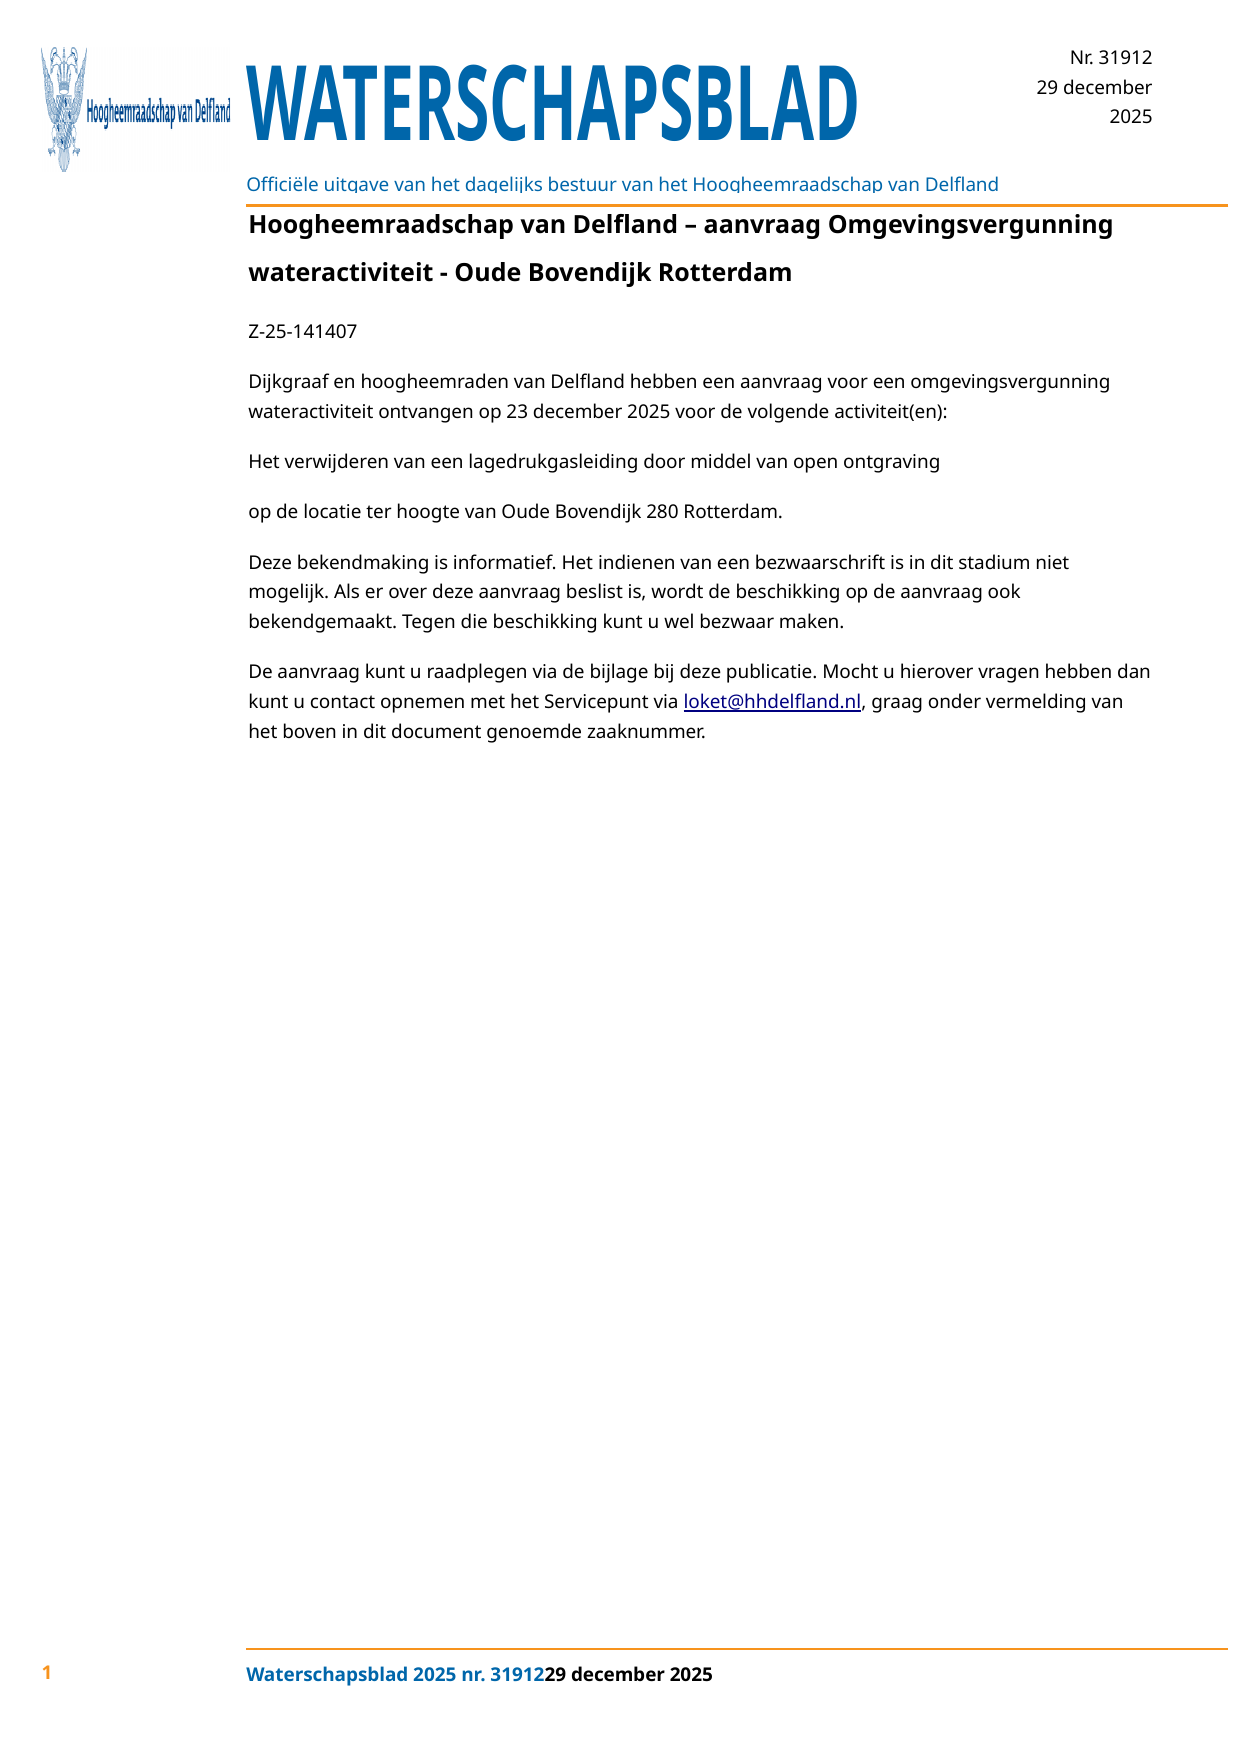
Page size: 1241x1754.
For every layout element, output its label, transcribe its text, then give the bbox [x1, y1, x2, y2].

text op de locatie ter hoogte van Oude Bovendijk 280 Rotterdam. [248, 499, 1152, 524]
text Deze bekendmaking is informatief. Het indienen van een bezwaarschrift is in dit stadium niet mogelijk. Als er over deze aanvraag beslist is, wordt de beschikking op de aanvraag ook bekendgemaakt. Tegen die beschikking kunt u wel bezwaar maken. [248, 549, 1152, 634]
text Het verwijderen van een lagedrukgasleiding door middel van open ontgraving [248, 448, 1152, 474]
text Hoogheemraadschap van Delfland – aanvraag Omgevingsvergunning wateractiviteit - Oude Bovendijk Rotterdam [248, 207, 1152, 288]
text De aanvraag kunt u raadplegen via de bijlage bij deze publicatie. Mocht u hierover vragen hebben dan kunt u contact opnemen met het Servicepunt via loket@hhdelfland.nl, graag onder vermelding van het boven in dit document genoemde zaaknummer. [248, 659, 1152, 744]
text Dijkgraaf en hoogheemraden van Delfland hebben een aanvraag voor een omgevingsvergunning wateractiviteit ontvangen op 23 december 2025 voor de volgende activiteit(en): [248, 368, 1152, 424]
text Z-25-141407 [248, 318, 1152, 344]
picture [41, 47, 231, 172]
